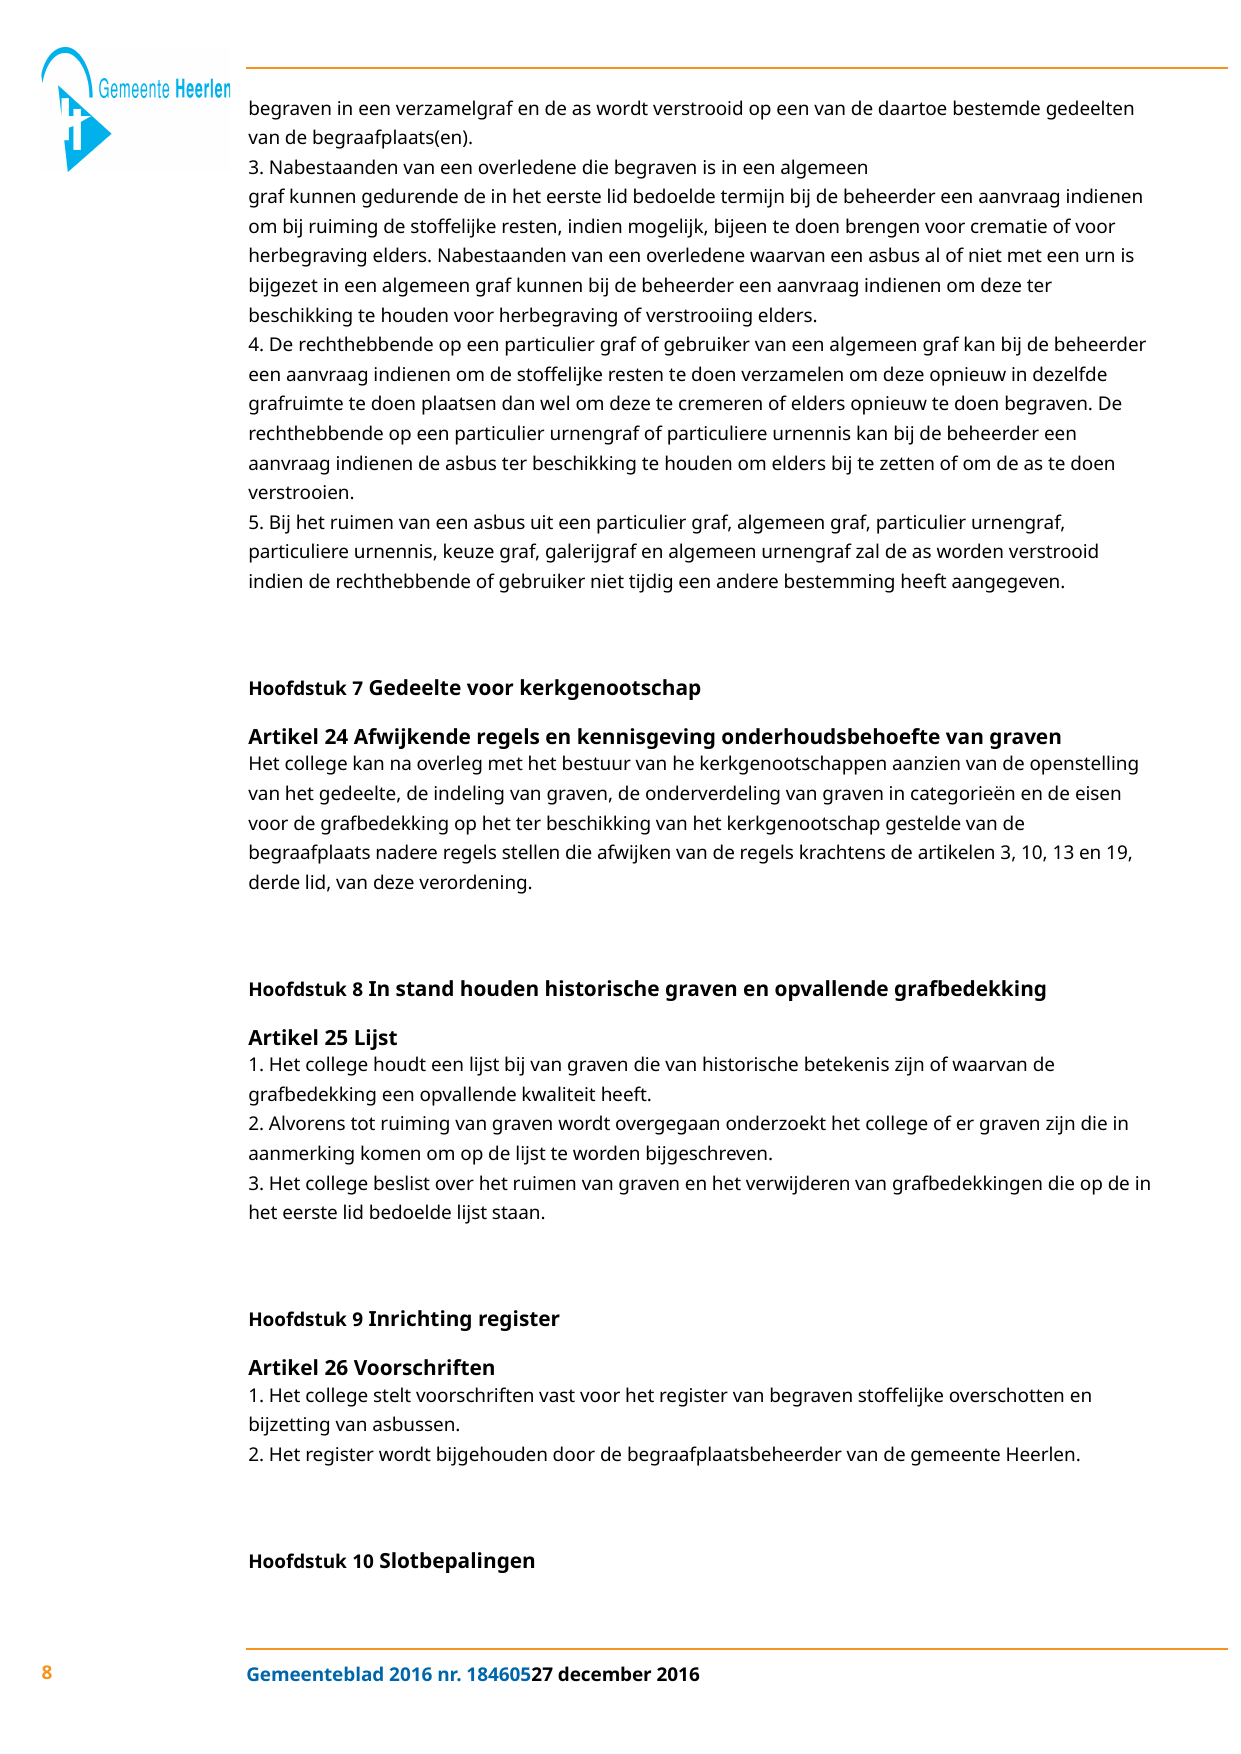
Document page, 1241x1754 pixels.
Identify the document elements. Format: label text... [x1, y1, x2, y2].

text 3. Nabestaanden van een overledene die begraven is in een algemeen [248, 154, 1152, 180]
text Hoofdstuk 7 Gedeelte voor kerkgenootschap [248, 673, 1152, 701]
text Hoofdstuk 9 Inrichting register [248, 1304, 1152, 1333]
text Artikel 24 Afwijkende regels en kennisgeving onderhoudsbehoefte van graven [248, 722, 1152, 751]
text Artikel 26 Voorschriften [248, 1353, 1152, 1382]
text Artikel 25 Lijst [248, 1023, 1152, 1051]
picture [41, 47, 58, 70]
text 3. Het college beslist over het ruimen van graven en het verwijderen van grafbedekkingen die op de in het eerste lid bedoelde lijst staan. [248, 1170, 1152, 1225]
text graf kunnen gedurende de in het eerste lid bedoelde termijn bij de beheerder een aanvraag indienen om bij ruiming de stoffelijke resten, indien mogelijk, bijeen te doen brengen voor crematie of voor herbegraving elders. Nabestaanden van een overledene waarvan een asbus al of niet met een urn is bijgezet in een algemeen graf kunnen bij de beheerder een aanvraag indienen om deze ter beschikking te houden voor herbegraving of verstrooiing elders. [248, 183, 1152, 328]
text Het college kan na overleg met het bestuur van he kerkgenootschappen aanzien van de openstelling van het gedeelte, de indeling van graven, de onderverdeling van graven in categorieën en de eisen voor de grafbedekking op het ter beschikking van het kerkgenootschap gestelde van de begraafplaats nadere regels stellen die afwijken van de regels krachtens de artikelen 3, 10, 13 en 19, derde lid, van deze verordening. [248, 751, 1152, 895]
text 4. De rechthebbende op een particulier graf of gebruiker van een algemeen graf kan bij de beheerder een aanvraag indienen om de stoffelijke resten te doen verzamelen om deze opnieuw in dezelfde grafruimte te doen plaatsen dan wel om deze te cremeren of elders opnieuw te doen begraven. De rechthebbende op een particulier urnengraf of particuliere urnennis kan bij de beheerder een aanvraag indienen de asbus ter beschikking te houden om elders bij te zetten of om de as te doen verstrooien. [248, 331, 1152, 505]
text begraven in een verzamelgraf en de as wordt verstrooid op een van de daartoe bestemde gedeelten van de begraafplaats(en). [248, 95, 1152, 150]
text 1. Het college houdt een lijst bij van graven die van historische betekenis zijn of waarvan de grafbedekking een opvallende kwaliteit heeft. [248, 1051, 1152, 1107]
picture [41, 47, 231, 172]
text 2. Het register wordt bijgehouden door de begraafplaatsbeheerder van de gemeente Heerlen. [248, 1441, 1152, 1467]
text 1. Het college stelt voorschriften vast voor het register van begraven stoffelijke overschotten en bijzetting van asbussen. [248, 1382, 1152, 1437]
text 5. Bij het ruimen van een asbus uit een particulier graf, algemeen graf, particulier urnengraf, particuliere urnennis, keuze graf, galerijgraf en algemeen urnengraf zal de as worden verstrooid indien de rechthebbende of gebruiker niet tijdig een andere bestemming heeft aangegeven. [248, 509, 1152, 594]
text Hoofdstuk 8 In stand houden historische graven en opvallende grafbedekking [248, 974, 1152, 1002]
text Hoofdstuk 10 Slotbepalingen [248, 1546, 1152, 1574]
text 2. Alvorens tot ruiming van graven wordt overgegaan onderzoekt het college of er graven zijn die in aanmerking komen om op de lijst te worden bijgeschreven. [248, 1111, 1152, 1166]
